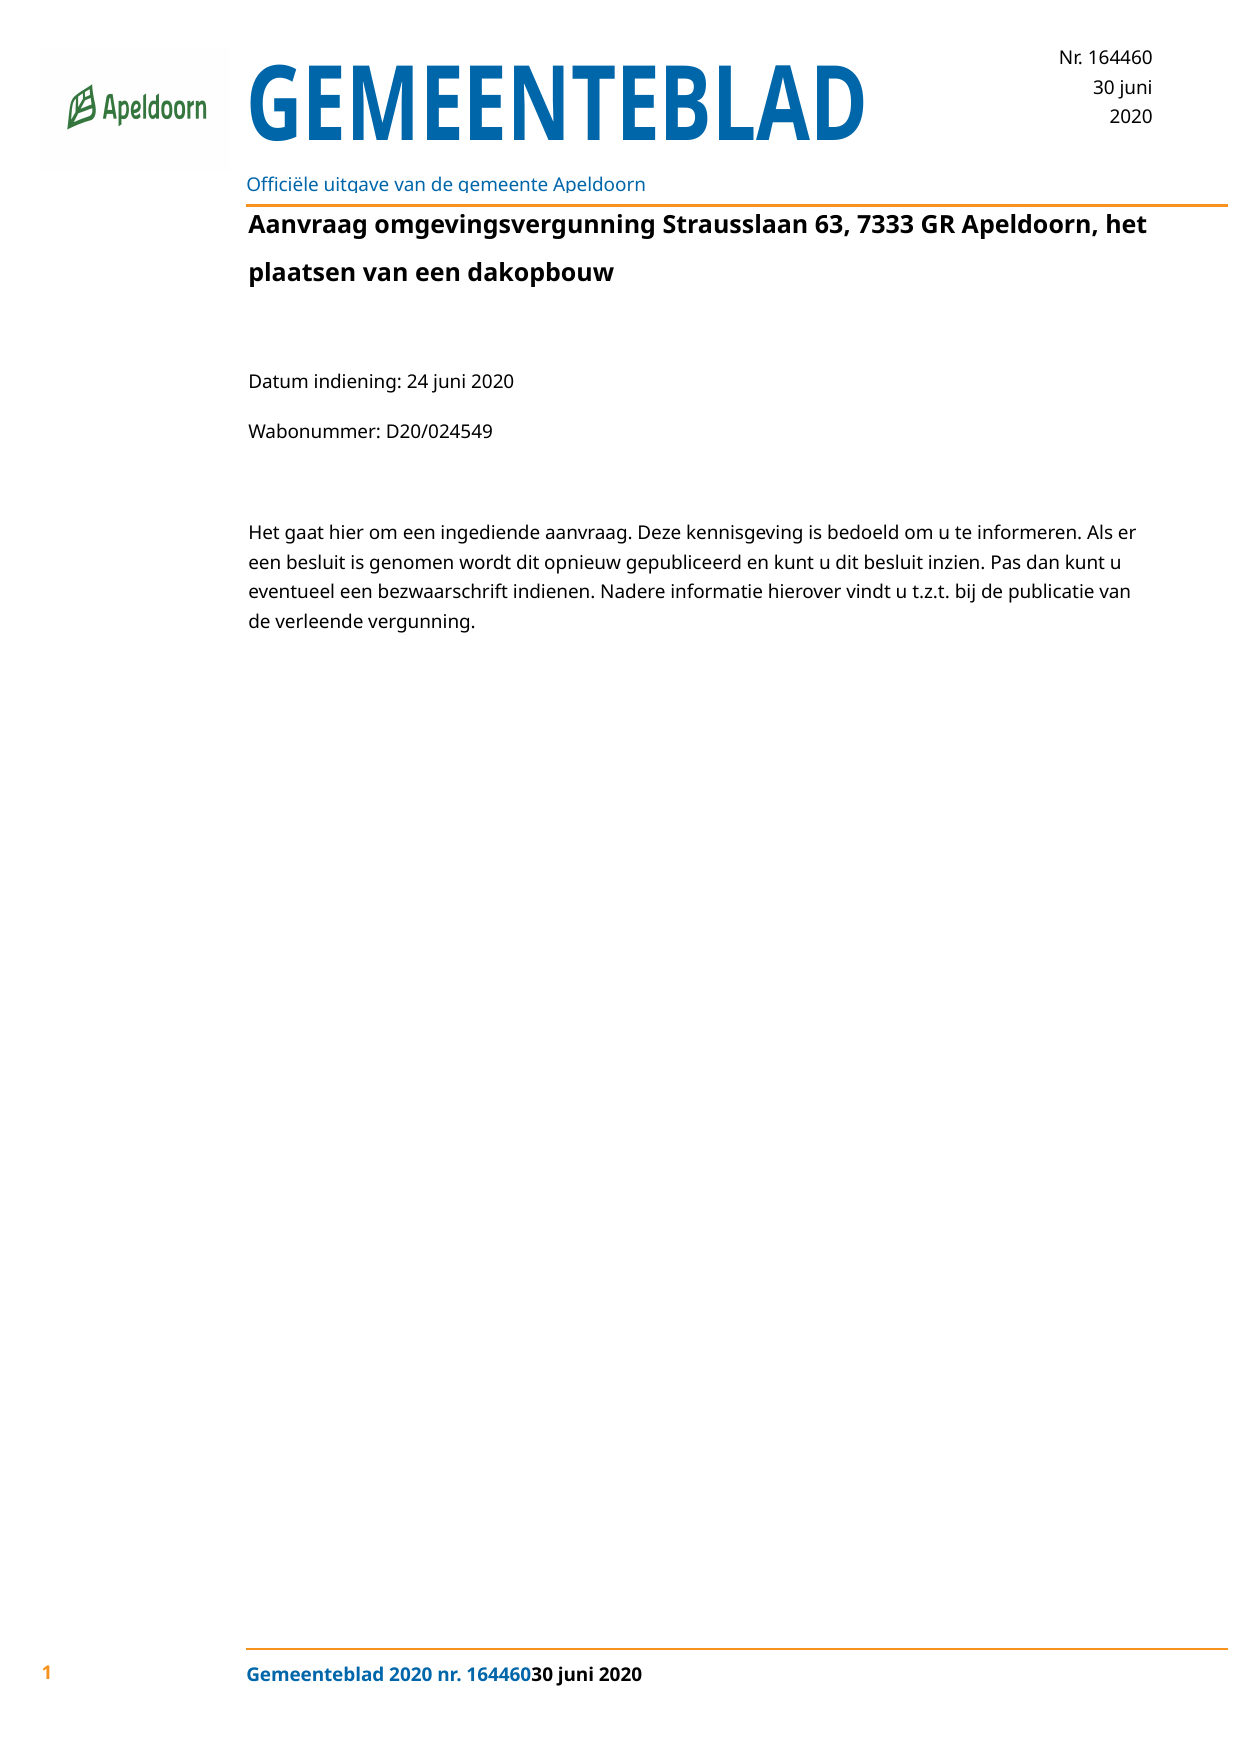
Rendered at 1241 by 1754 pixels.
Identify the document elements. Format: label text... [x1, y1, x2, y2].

text Aanvraag omgevingsvergunning Strausslaan 63, 7333 GR Apeldoorn, het plaatsen van een dakopbouw [248, 207, 1152, 288]
picture [41, 47, 231, 172]
text Het gaat hier om een ingediende aanvraag. Deze kennisgeving is bedoeld om u te informeren. Als er een besluit is genomen wordt dit opnieuw gepubliceerd en kunt u dit besluit inzien. Pas dan kunt u eventueel een bezwaarschrift indienen. Nadere informatie hierover vindt u t.z.t. bij de publicatie van de verleende vergunning. [248, 519, 1152, 634]
text Wabonummer: D20/024549 [248, 419, 1152, 444]
text Datum indiening: 24 juni 2020 [248, 368, 1152, 394]
